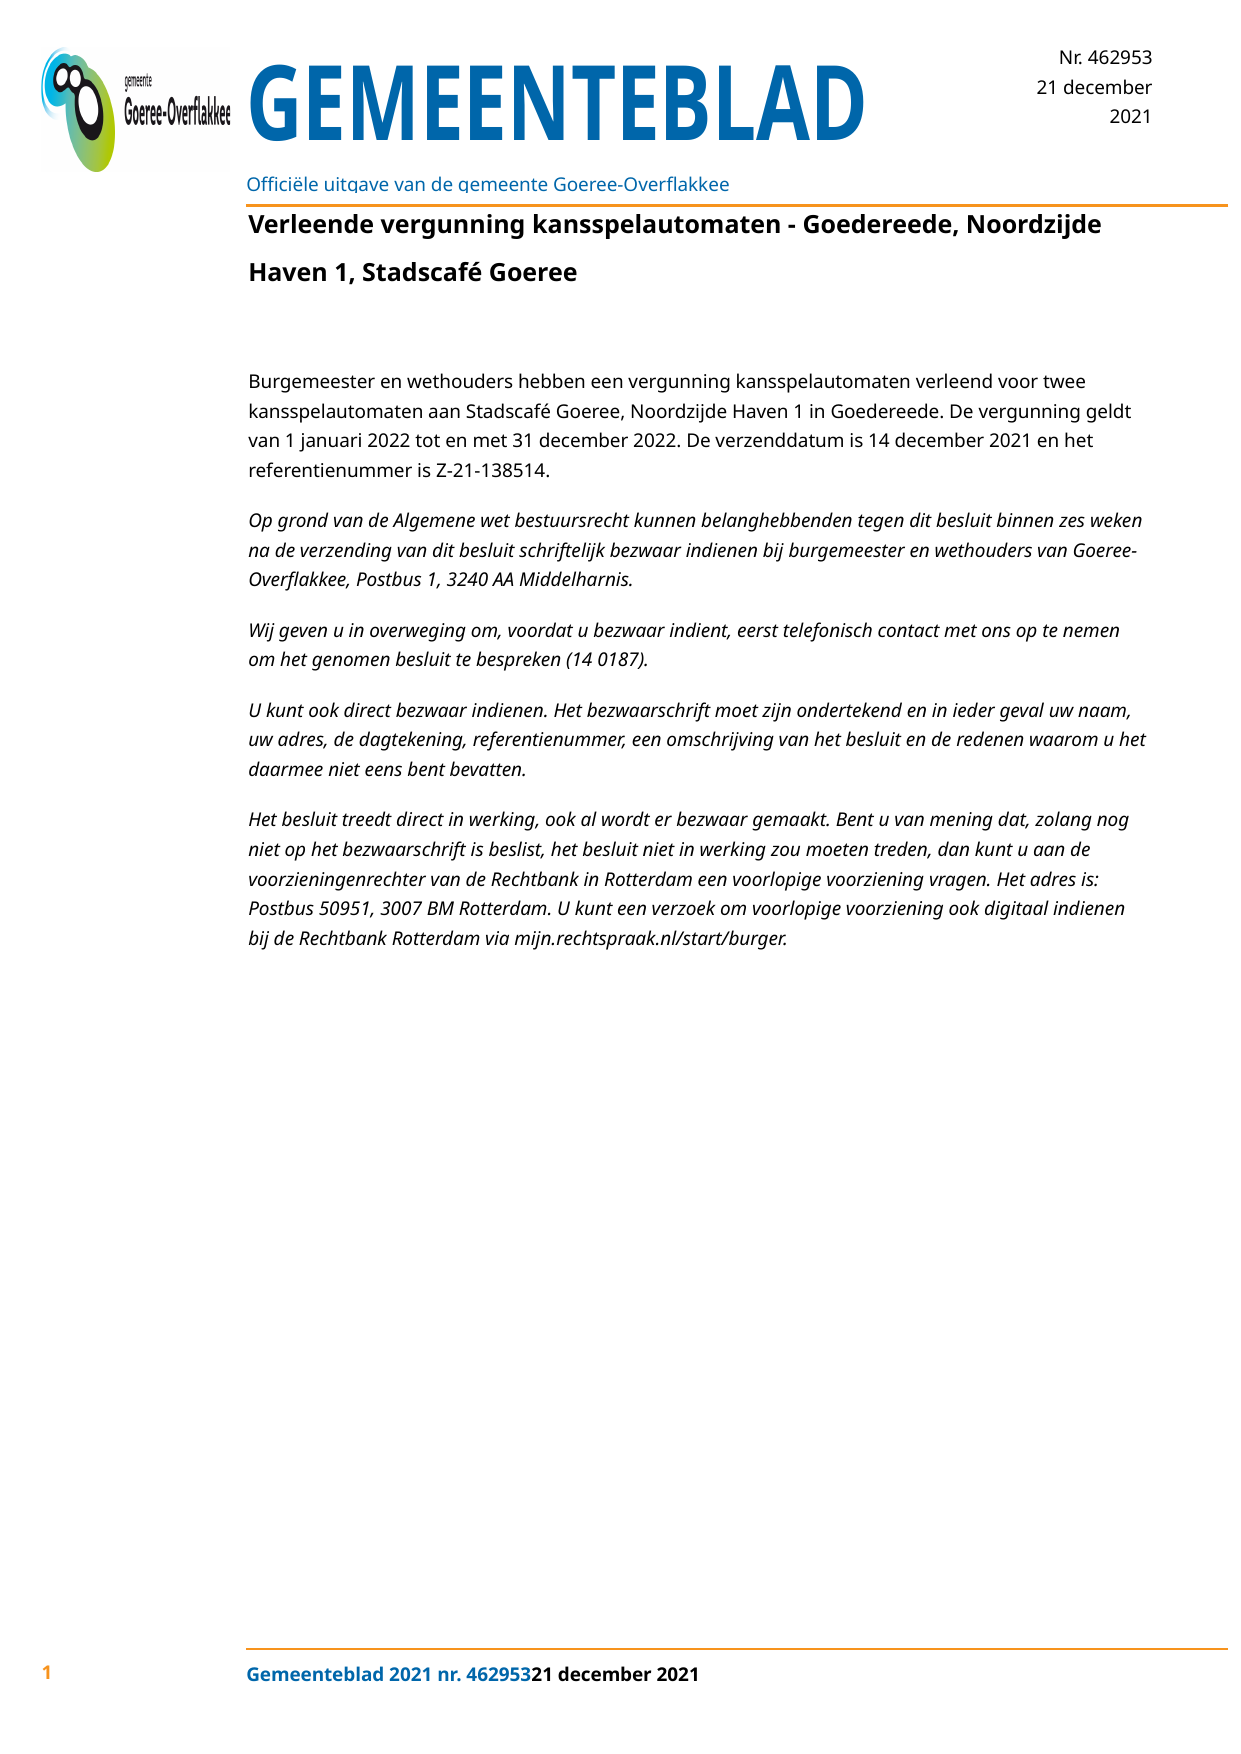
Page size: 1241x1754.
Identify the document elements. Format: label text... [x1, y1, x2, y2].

text Op grond van de Algemene wet bestuursrecht kunnen belanghebbenden tegen dit besluit binnen zes weken na de verzending van dit besluit schriftelijk bezwaar indienen bij burgemeester en wethouders van Goeree-Overflakkee, Postbus 1, 3240 AA Middelharnis. [248, 507, 1152, 592]
text Wij geven u in overweging om, voordat u bezwaar indient, eerst telefonisch contact met ons op te nemen om het genomen besluit te bespreken (14 0187). [248, 617, 1152, 672]
text Het besluit treedt direct in werking, ook al wordt er bezwaar gemaakt. Bent u van mening dat, zolang nog niet op het bezwaarschrift is beslist, het besluit niet in werking zou moeten treden, dan kunt u aan de voorzieningenrechter van de Rechtbank in Rotterdam een voorlopige voorziening vragen. Het adres is: Postbus 50951, 3007 BM Rotterdam. U kunt een verzoek om voorlopige voorziening ook digitaal indienen bij de Rechtbank Rotterdam via mijn.rechtspraak.nl/start/burger. [248, 807, 1152, 951]
text U kunt ook direct bezwaar indienen. Het bezwaarschrift moet zijn ondertekend en in ieder geval uw naam, uw adres, de dagtekening, referentienummer, een omschrijving van het besluit en de redenen waarom u het daarmee niet eens bent bevatten. [248, 697, 1152, 782]
text Burgemeester en wethouders hebben een vergunning kansspelautomaten verleend voor twee kansspelautomaten aan Stadscafé Goeree, Noordzijde Haven 1 in Goedereede. De vergunning geldt van 1 januari 2022 tot en met 31 december 2022. De verzenddatum is 14 december 2021 en het referentienummer is Z-21-138514. [248, 368, 1152, 483]
text Verleende vergunning kansspelautomaten - Goedereede, Noordzijde Haven 1, Stadscafé Goeree [248, 207, 1152, 288]
picture [41, 47, 231, 172]
